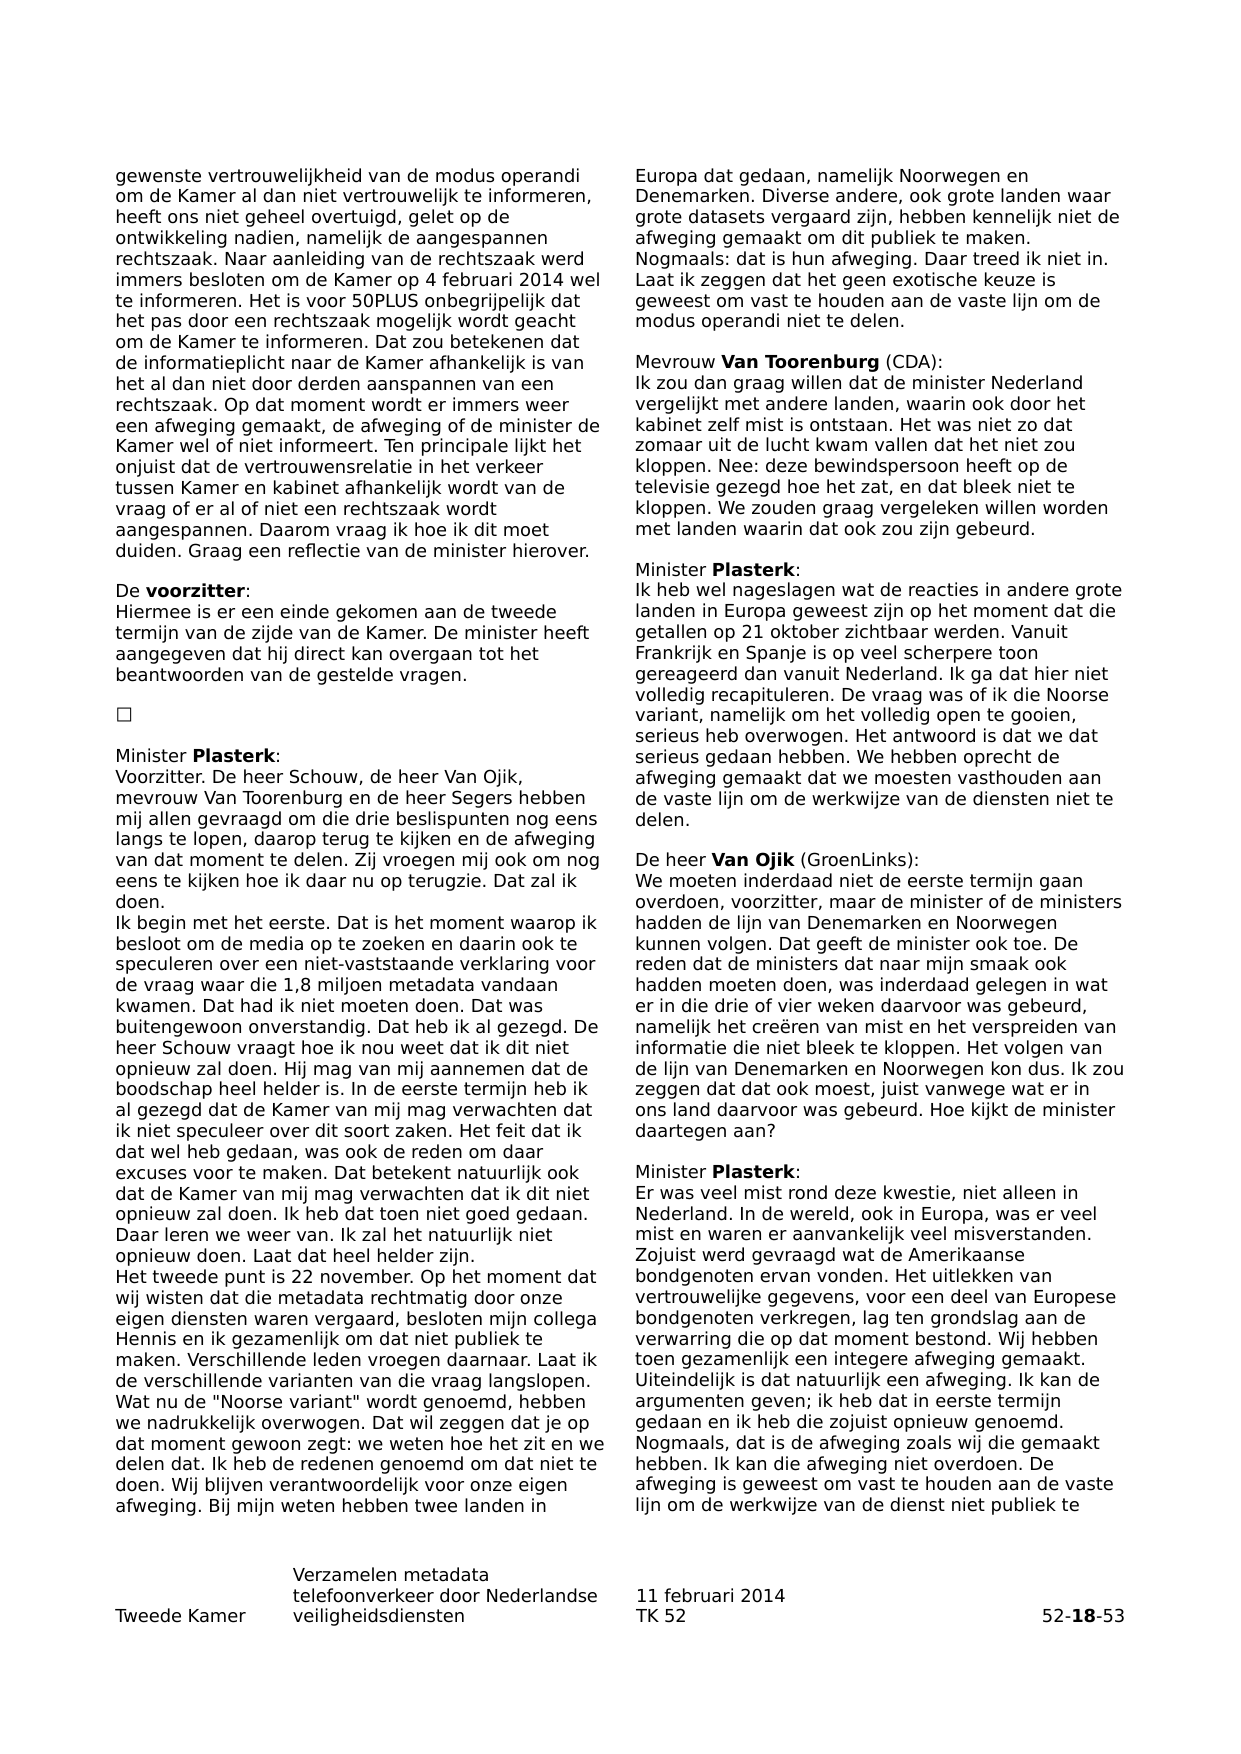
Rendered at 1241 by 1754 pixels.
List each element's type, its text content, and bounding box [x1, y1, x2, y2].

text Het tweede punt is 22 november. Op het moment dat wij wisten dat die metadata rechtmatig door onze eigen diensten waren vergaard, besloten mijn collega Hennis en ik gezamenlijk om dat niet publiek te maken. Verschillende leden vroegen daarnaar. Laat ik de verschillende varianten van die vraag langslopen. [115, 1267, 605, 1392]
text Mevrouw Van Toorenburg (CDA): [635, 352, 1125, 373]
text ⬜ [115, 705, 605, 726]
text We moeten inderdaad niet de eerste termijn gaan overdoen, voorzitter, maar de minister of de ministers hadden de lijn van Denemarken en Noorwegen kunnen volgen. Dat geeft de minister ook toe. De reden dat de ministers dat naar mijn smaak ook hadden moeten doen, was inderdaad gelegen in wat er in die drie of vier weken daarvoor was gebeurd, namelijk het creëren van mist en het verspreiden van informatie die niet bleek te kloppen. Het volgen van de lijn van Denemarken en Noorwegen kon dus. Ik zou zeggen dat dat ook moest, juist vanwege wat er in ons land daarvoor was gebeurd. Hoe kijkt de minister daartegen aan? [635, 871, 1125, 1142]
text De heer Van Ojik (GroenLinks): [635, 850, 1125, 871]
text Voorzitter. De heer Schouw, de heer Van Ojik, mevrouw Van Toorenburg en de heer Segers hebben mij allen gevraagd om die drie beslispunten nog eens langs te lopen, daarop terug te kijken en de afweging van dat moment te delen. Zij vroegen mij ook om nog eens te kijken hoe ik daar nu op terugzie. Dat zal ik doen. [115, 767, 605, 912]
text Minister Plasterk: [115, 746, 605, 767]
text Minister Plasterk: [635, 559, 1125, 580]
text Minister Plasterk: [635, 1162, 1125, 1182]
text De voorzitter: [115, 581, 605, 602]
text Hiermee is er een einde gekomen aan de tweede termijn van de zijde van de Kamer. De minister heeft aangegeven dat hij direct kan overgaan tot het beantwoorden van de gestelde vragen. [115, 602, 605, 685]
text Europa dat gedaan, namelijk Noorwegen en Denemarken. Diverse andere, ook grote landen waar grote datasets vergaard zijn, hebben kennelijk niet de afweging gemaakt om dit publiek te maken. Nogmaals: dat is hun afweging. Daar treed ik niet in. Laat ik zeggen dat het geen exotische keuze is geweest om vast te houden aan de vaste lijn om de modus operandi niet te delen. [635, 165, 1125, 332]
text Wat nu de "Noorse variant" wordt genoemd, hebben we nadrukkelijk overwogen. Dat wil zeggen dat je op dat moment gewoon zegt: we weten hoe het zit en we delen dat. Ik heb de redenen genoemd om dat niet te doen. Wij blijven verantwoordelijk voor onze eigen afweging. Bij mijn weten hebben twee landen in [115, 1392, 605, 1517]
text Er was veel mist rond deze kwestie, niet alleen in Nederland. In de wereld, ook in Europa, was er veel mist en waren er aanvankelijk veel misverstanden. Zojuist werd gevraagd wat de Amerikaanse bondgenoten ervan vonden. Het uitlekken van vertrouwelijke gegevens, voor een deel van Europese bondgenoten verkregen, lag ten grondslag aan de verwarring die op dat moment bestond. Wij hebben toen gezamenlijk een integere afweging gemaakt. Uiteindelijk is dat natuurlijk een afweging. Ik kan de argumenten geven; ik heb dat in eerste termijn gedaan en ik heb die zojuist opnieuw genoemd. Nogmaals, dat is de afweging zoals wij die gemaakt hebben. Ik kan die afweging niet overdoen. De afweging is geweest om vast te houden aan de vaste lijn om de werkwijze van de dienst niet publiek te [635, 1182, 1125, 1516]
text Ik begin met het eerste. Dat is het moment waarop ik besloot om de media op te zoeken en daarin ook te speculeren over een niet-vaststaande verklaring voor de vraag waar die 1,8 miljoen metadata vandaan kwamen. Dat had ik niet moeten doen. Dat was buitengewoon onverstandig. Dat heb ik al gezegd. De heer Schouw vraagt hoe ik nou weet dat ik dit niet opnieuw zal doen. Hij mag van mij aannemen dat de boodschap heel helder is. In de eerste termijn heb ik al gezegd dat de Kamer van mij mag verwachten dat ik niet speculeer over dit soort zaken. Het feit dat ik dat wel heb gedaan, was ook de reden om daar excuses voor te maken. Dat betekent natuurlijk ook dat de Kamer van mij mag verwachten dat ik dit niet opnieuw zal doen. Ik heb dat toen niet goed gedaan. Daar leren we weer van. Ik zal het natuurlijk niet opnieuw doen. Laat dat heel helder zijn. [115, 912, 605, 1267]
text gewenste vertrouwelijkheid van de modus operandi om de Kamer al dan niet vertrouwelijk te informeren, heeft ons niet geheel overtuigd, gelet op de ontwikkeling nadien, namelijk de aangespannen rechtszaak. Naar aanleiding van de rechtszaak werd immers besloten om de Kamer op 4 februari 2014 wel te informeren. Het is voor 50PLUS onbegrijpelijk dat het pas door een rechtszaak mogelijk wordt geacht om de Kamer te informeren. Dat zou betekenen dat de informatieplicht naar de Kamer afhankelijk is van het al dan niet door derden aanspannen van een rechtszaak. Op dat moment wordt er immers weer een afweging gemaakt, de afweging of de minister de Kamer wel of niet informeert. Ten principale lijkt het onjuist dat de vertrouwensrelatie in het verkeer tussen Kamer en kabinet afhankelijk wordt van de vraag of er al of niet een rechtszaak wordt aangespannen. Daarom vraag ik hoe ik dit moet duiden. Graag een reflectie van de minister hierover. [115, 165, 605, 561]
text Ik heb wel nageslagen wat de reacties in andere grote landen in Europa geweest zijn op het moment dat die getallen op 21 oktober zichtbaar werden. Vanuit Frankrijk en Spanje is op veel scherpere toon gereageerd dan vanuit Nederland. Ik ga dat hier niet volledig recapituleren. De vraag was of ik die Noorse variant, namelijk om het volledig open te gooien, serieus heb overwogen. Het antwoord is dat we dat serieus gedaan hebben. We hebben oprecht de afweging gemaakt dat we moesten vasthouden aan de vaste lijn om de werkwijze van de diensten niet te delen. [635, 580, 1125, 830]
text Ik zou dan graag willen dat de minister Nederland vergelijkt met andere landen, waarin ook door het kabinet zelf mist is ontstaan. Het was niet zo dat zomaar uit de lucht kwam vallen dat het niet zou kloppen. Nee: deze bewindspersoon heeft op de televisie gezegd hoe het zat, en dat bleek niet te kloppen. We zouden graag vergeleken willen worden met landen waarin dat ook zou zijn gebeurd. [635, 373, 1125, 539]
